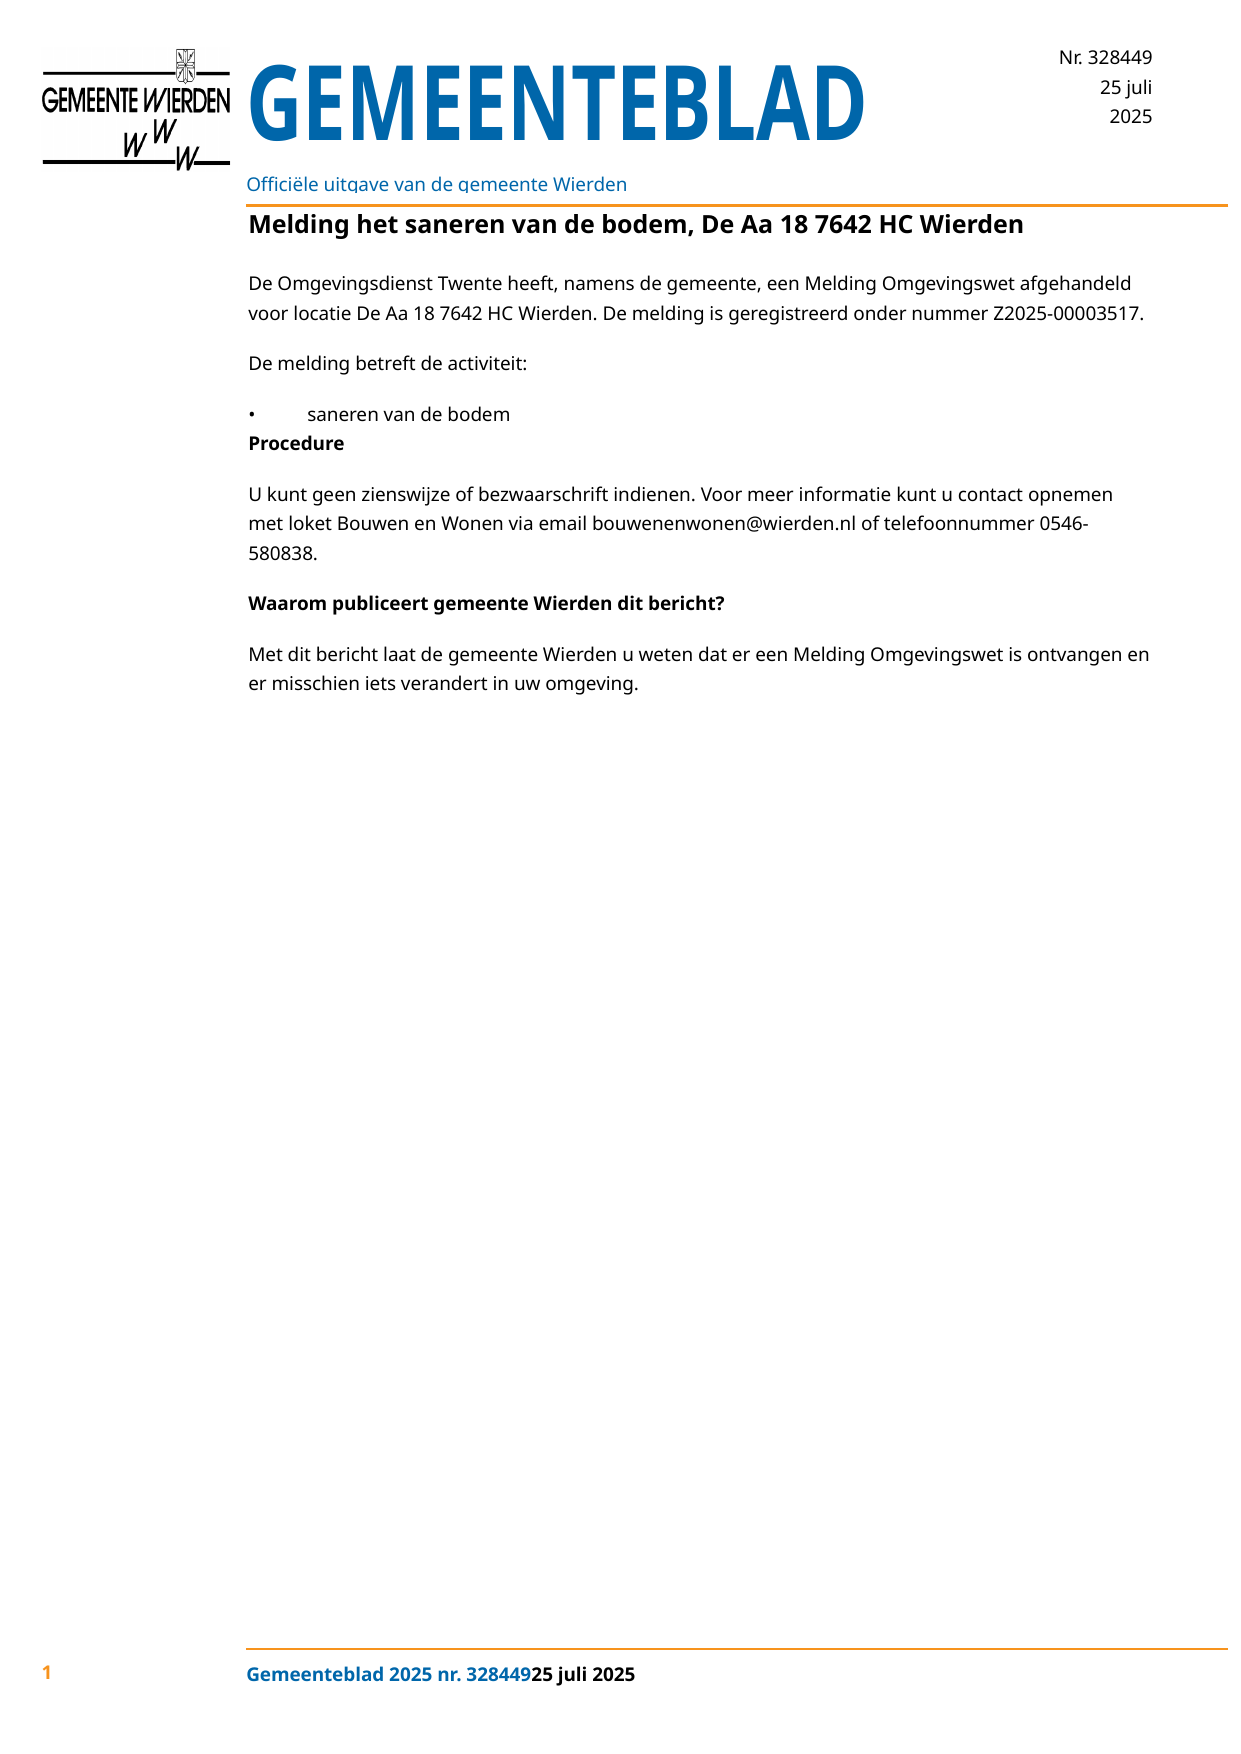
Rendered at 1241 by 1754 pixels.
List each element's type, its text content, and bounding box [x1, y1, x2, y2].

text Met dit bericht laat de gemeente Wierden u weten dat er een Melding Omgevingswet is ontvangen en er misschien iets verandert in uw omgeving. [248, 641, 1152, 696]
text De Omgevingsdienst Twente heeft, namens de gemeente, een Melding Omgevingswet afgehandeld voor locatie De Aa 18 7642 HC Wierden. De melding is geregistreerd onder nummer Z2025-00003517. [248, 270, 1152, 326]
picture [41, 47, 231, 172]
text Procedure [248, 430, 1152, 456]
text Melding het saneren van de bodem, De Aa 18 7642 HC Wierden [248, 207, 1152, 241]
list saneren van de bodem [248, 401, 1152, 426]
text De melding betreft de activiteit: [248, 350, 1152, 376]
text U kunt geen zienswijze of bezwaarschrift indienen. Voor meer informatie kunt u contact opnemen met loket Bouwen en Wonen via email bouwenenwonen@wierden.nl of telefoonnummer 0546-580838. [248, 481, 1152, 566]
text Waarom publiceert gemeente Wierden dit bericht? [248, 590, 1152, 616]
